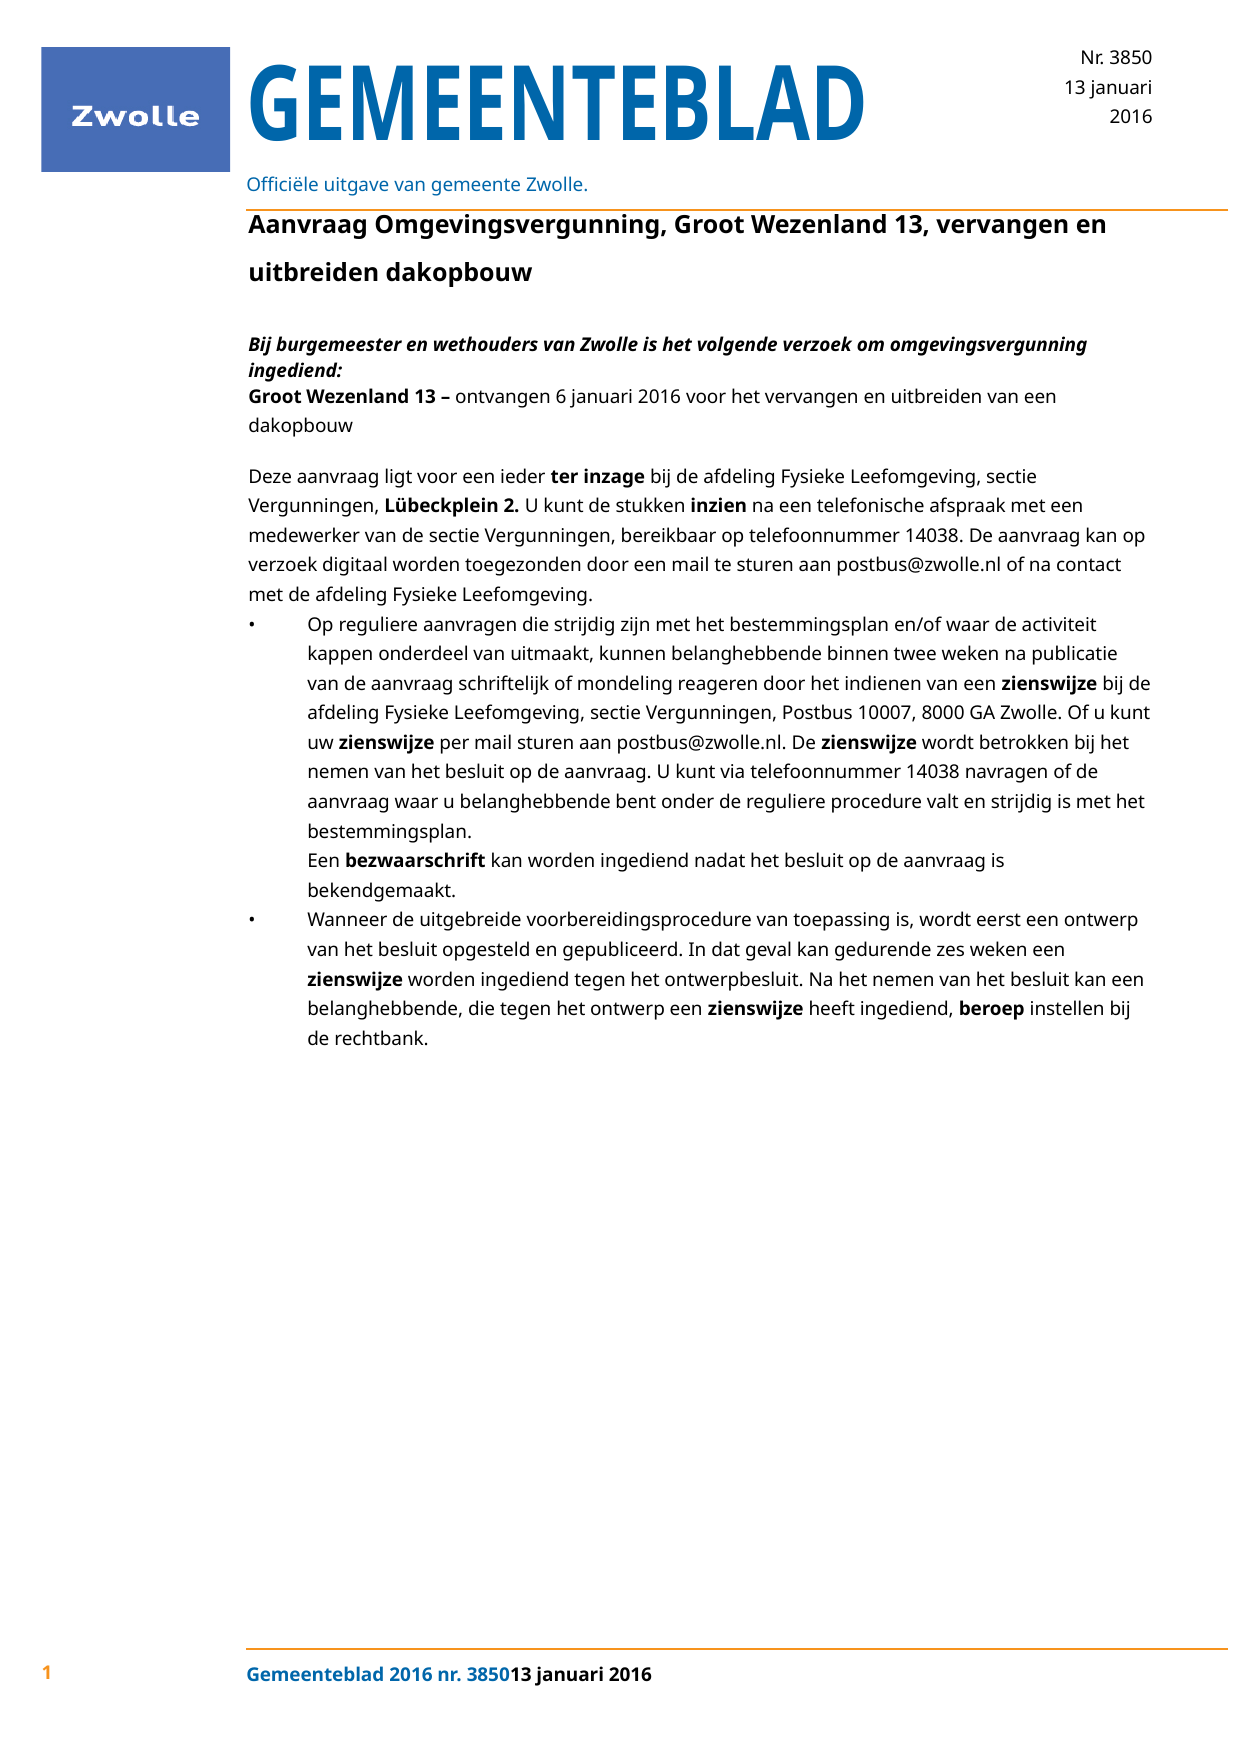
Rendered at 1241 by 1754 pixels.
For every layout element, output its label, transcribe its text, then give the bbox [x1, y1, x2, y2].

text Bij burgemeester en wethouders van Zwolle is het volgende verzoek om omgevingsvergunning ingediend: [248, 331, 1152, 383]
text Aanvraag Omgevingsvergunning, Groot Wezenland 13, vervangen en uitbreiden dakopbouw [248, 211, 1152, 288]
list Op reguliere aanvragen die strijdig zijn met het bestemmingsplan en/of waar de activiteit kappen onderdeel van uitmaakt, kunnen belanghebbende binnen twee weken na publicatie van de aanvraag schriftelijk of mondeling reageren door het indienen van een zienswijze bij de afdeling Fysieke Leefomgeving, sectie Vergunningen, Postbus 10007, 8000 GA Zwolle. Of u kunt uw zienswijze per mail sturen aan postbus@zwolle.nl. De zienswijze wordt betrokken bij het nemen van het besluit op de aanvraag. U kunt via telefoonnummer 14038 navragen of de aanvraag waar u belanghebbende bent onder de reguliere procedure valt en strijdig is met het bestemmingsplan. [248, 611, 1152, 844]
text Deze aanvraag ligt voor een ieder ter inzage bij de afdeling Fysieke Leefomgeving, sectie Vergunningen, Lübeckplein 2. U kunt de stukken inzien na een telefonische afspraak met een medewerker van de sectie Vergunningen, bereikbaar op telefoonnummer 14038. De aanvraag kan op verzoek digitaal worden toegezonden door een mail te sturen aan postbus@zwolle.nl of na contact met de afdeling Fysieke Leefomgeving. [248, 463, 1152, 607]
list Wanneer de uitgebreide voorbereidingsprocedure van toepassing is, wordt eerst een ontwerp van het besluit opgesteld en gepubliceerd. In dat geval kan gedurende zes weken een zienswijze worden ingediend tegen het ontwerpbesluit. Na het nemen van het besluit kan een belanghebbende, die tegen het ontwerp een zienswijze heeft ingediend, beroep instellen bij de rechtbank. [248, 907, 1152, 1051]
text Groot Wezenland 13 – ontvangen 6 januari 2016 voor het vervangen en uitbreiden van een dakopbouw [248, 383, 1152, 438]
picture [41, 47, 231, 172]
list Een bezwaarschrift kan worden ingediend nadat het besluit op de aanvraag is bekendgemaakt. [248, 847, 1152, 903]
